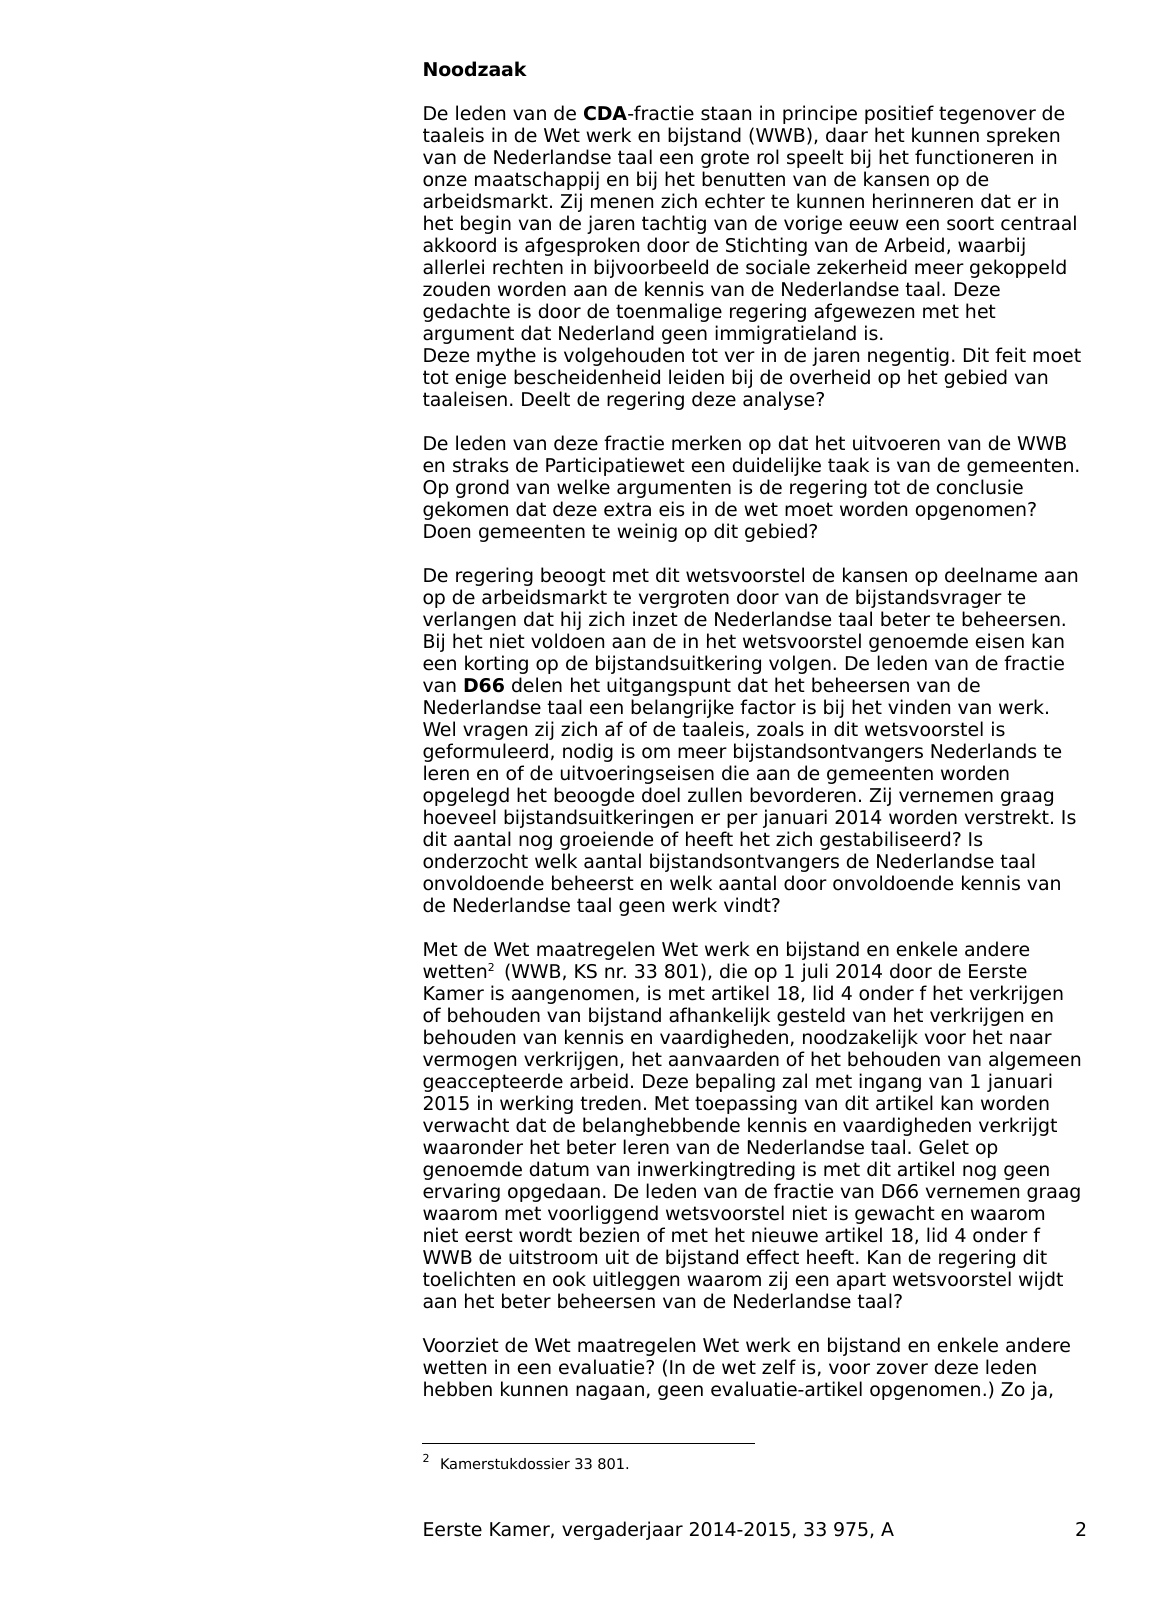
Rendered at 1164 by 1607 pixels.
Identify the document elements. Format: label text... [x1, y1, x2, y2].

text Voorziet de Wet maatregelen Wet werk en bijstand en enkele andere wetten in een evaluatie? (In de wet zelf is, voor zover deze leden hebben kunnen nagaan, geen evaluatie-artikel opgenomen.) Zo ja, [422, 1335, 1087, 1401]
text Deze mythe is volgehouden tot ver in de jaren negentig. Dit feit moet tot enige bescheidenheid leiden bij de overheid op het gebied van taaleisen. Deelt de regering deze analyse? [422, 345, 1087, 411]
text De regering beoogt met dit wetsvoorstel de kansen op deelname aan op de arbeidsmarkt te vergroten door van de bijstandsvrager te verlangen dat hij zich inzet de Nederlandse taal beter te beheersen. Bij het niet voldoen aan de in het wetsvoorstel genoemde eisen kan een korting op de bijstandsuitkering volgen. De leden van de fractie van D66 delen het uitgangspunt dat het beheersen van de Nederlandse taal een belangrijke factor is bij het vinden van werk. Wel vragen zij zich af of de taaleis, zoals in dit wetsvoorstel is geformuleerd, nodig is om meer bijstandsontvangers Nederlands te leren en of de uitvoeringseisen die aan de gemeenten worden opgelegd het beoogde doel zullen bevorderen. Zij vernemen graag hoeveel bijstandsuitkeringen er per januari 2014 worden verstrekt. Is dit aantal nog groeiende of heeft het zich gestabiliseerd? Is onderzocht welk aantal bijstandsontvangers de Nederlandse taal onvoldoende beheerst en welk aantal door onvoldoende kennis van de Nederlandse taal geen werk vindt? [422, 565, 1087, 917]
text De leden van deze fractie merken op dat het uitvoeren van de WWB en straks de Participatiewet een duidelijke taak is van de gemeenten. Op grond van welke argumenten is de regering tot de conclusie gekomen dat deze extra eis in de wet moet worden opgenomen? Doen gemeenten te weinig op dit gebied? [422, 433, 1087, 543]
text Met de Wet maatregelen Wet werk en bijstand en enkele andere wetten (WWB, KS nr. 33 801), die op 1 juli 2014 door de Eerste Kamer is aangenomen, is met artikel 18, lid 4 onder f het verkrijgen of behouden van bijstand afhankelijk gesteld van het verkrijgen en behouden van kennis en vaardigheden, noodzakelijk voor het naar vermogen verkrijgen, het aanvaarden of het behouden van algemeen geaccepteerde arbeid. Deze bepaling zal met ingang van 1 januari 2015 in werking treden. Met toepassing van dit artikel kan worden verwacht dat de belanghebbende kennis en vaardigheden verkrijgt waaronder het beter leren van de Nederlandse taal. Gelet op genoemde datum van inwerkingtreding is met dit artikel nog geen ervaring opgedaan. De leden van de fractie van D66 vernemen graag waarom met voorliggend wetsvoorstel niet is gewacht en waarom niet eerst wordt bezien of met het nieuwe artikel 18, lid 4 onder f WWB de uitstroom uit de bijstand effect heeft. Kan de regering dit toelichten en ook uitleggen waarom zij een apart wetsvoorstel wijdt aan het beter beheersen van de Nederlandse taal? [422, 939, 1087, 1313]
subtitle Noodzaak [422, 59, 1087, 81]
text Kamerstukdossier 33 801. [422, 1452, 1087, 1474]
text De leden van de CDA-fractie staan in principe positief tegenover de taaleis in de Wet werk en bijstand (WWB), daar het kunnen spreken van de Nederlandse taal een grote rol speelt bij het functioneren in onze maatschappij en bij het benutten van de kansen op de arbeidsmarkt. Zij menen zich echter te kunnen herinneren dat er in het begin van de jaren tachtig van de vorige eeuw een soort centraal akkoord is afgesproken door de Stichting van de Arbeid, waarbij allerlei rechten in bijvoorbeeld de sociale zekerheid meer gekoppeld zouden worden aan de kennis van de Nederlandse taal. Deze gedachte is door de toenmalige regering afgewezen met het argument dat Nederland geen immigratieland is. [422, 103, 1087, 345]
